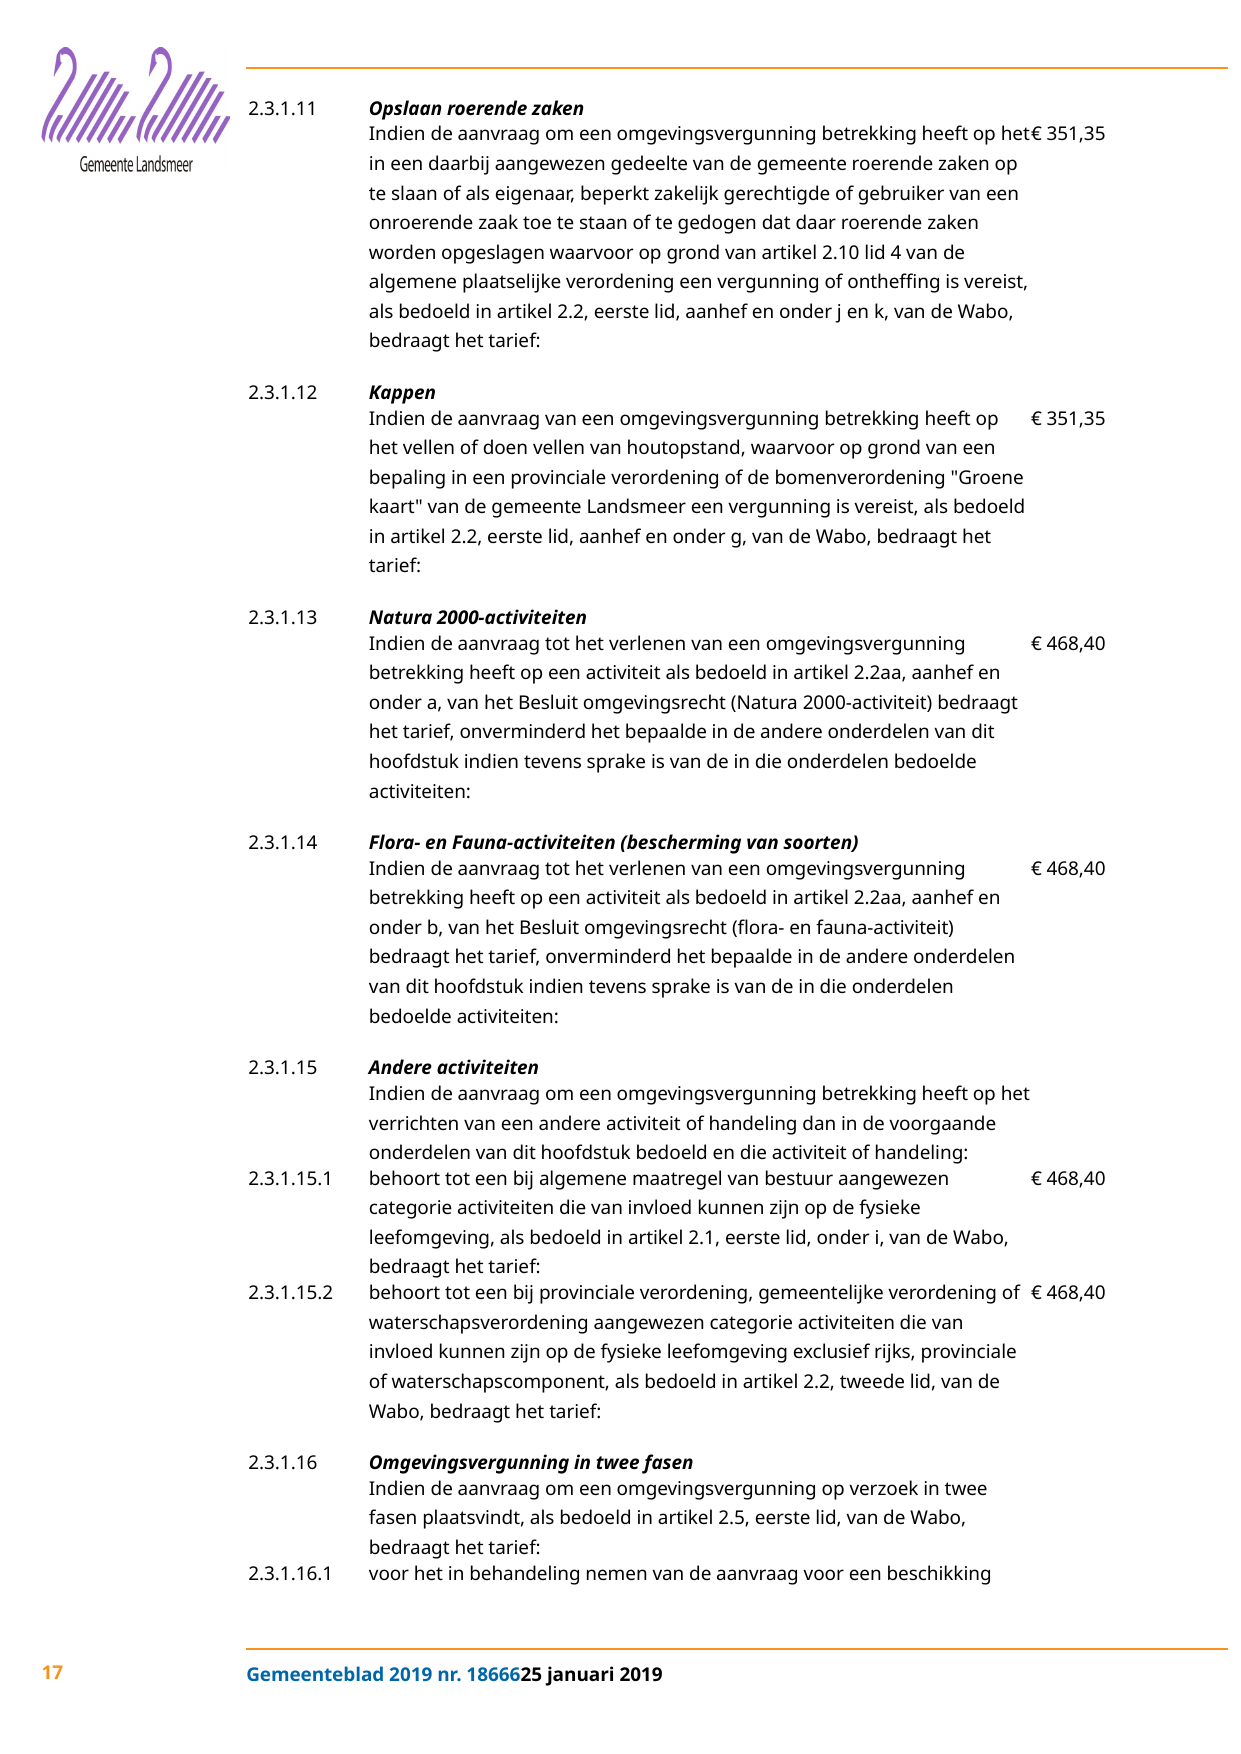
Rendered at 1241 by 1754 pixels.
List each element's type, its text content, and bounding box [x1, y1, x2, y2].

table_cell Indien de aanvraag om een omgevingsvergunning betrekking heeft op het in een daarbij aangewezen gedeelte van de gemeente roerende zaken op te slaan of als eigenaar, beperkt zakelijk gerechtigde of gebruiker van een onroerende zaak toe te staan of te gedogen dat daar roerende zaken worden opgeslagen waarvoor op grond van artikel 2.10 lid 4 van de algemene plaatselijke verordening een vergunning of ontheffing is vereist, als bedoeld in artikel 2.2, eerste lid, aanhef en onder j en k, van de Wabo, bedraagt het tarief: [369, 121, 1031, 353]
table_cell Indien de aanvraag tot het verlenen van een omgevingsvergunning betrekking heeft op een activiteit als bedoeld in artikel 2.2aa, aanhef en onder a, van het Besluit omgevingsrecht (Natura 2000-activiteit) bedraagt het tarief, onverminderd het bepaalde in de andere onderdelen van dit hoofdstuk indien tevens sprake is van de in die onderdelen bedoelde activiteiten: [369, 630, 1031, 803]
table_cell [369, 804, 1031, 829]
table_cell [248, 804, 369, 829]
table_cell Kappen [369, 379, 1031, 405]
table_cell [248, 1080, 369, 1165]
table_cell [1031, 1449, 1152, 1475]
table_cell [1031, 604, 1152, 630]
table_cell [248, 1029, 369, 1054]
table_cell [1031, 829, 1152, 855]
table_cell [369, 353, 1031, 379]
table_cell voor het in behandeling nemen van de aanvraag voor een beschikking [369, 1560, 1031, 1586]
table_cell [369, 579, 1031, 604]
table_cell Natura 2000-activiteiten [369, 604, 1031, 630]
table_cell [369, 1029, 1031, 1054]
table_cell [248, 630, 369, 803]
table_cell [1031, 95, 1152, 121]
table_cell Opslaan roerende zaken [369, 95, 1031, 121]
table_cell [1031, 804, 1152, 829]
table_cell Indien de aanvraag tot het verlenen van een omgevingsvergunning betrekking heeft op een activiteit als bedoeld in artikel 2.2aa, aanhef en onder b, van het Besluit omgevingsrecht (flora- en fauna-activiteit) bedraagt het tarief, onverminderd het bepaalde in de andere onderdelen van dit hoofdstuk indien tevens sprake is van de in die onderdelen bedoelde activiteiten: [369, 855, 1031, 1029]
table_cell behoort tot een bij provinciale verordening, gemeentelijke verordening of waterschapsverordening aangewezen categorie activiteiten die van invloed kunnen zijn op de fysieke leefomgeving exclusief rijks, provinciale of waterschapscomponent, als bedoeld in artikel 2.2, tweede lid, van de Wabo, bedraagt het tarief: [369, 1280, 1031, 1423]
table_cell [369, 1424, 1031, 1449]
table_cell [1031, 1054, 1152, 1080]
table_cell 2.3.1.15.2 [248, 1280, 369, 1423]
table_cell Indien de aanvraag om een omgevingsvergunning op verzoek in twee fasen plaatsvindt, als bedoeld in artikel 2.5, eerste lid, van de Wabo, bedraagt het tarief: [369, 1475, 1031, 1560]
table_cell [248, 1475, 369, 1560]
table_cell € 351,35 [1031, 121, 1152, 353]
table_cell € 468,40 [1031, 1165, 1152, 1279]
picture [41, 47, 231, 172]
table_cell [248, 1424, 369, 1449]
table_cell [248, 579, 369, 604]
table_cell 2.3.1.15 [248, 1054, 369, 1080]
table_cell 2.3.1.16 [248, 1449, 369, 1475]
table_cell 2.3.1.15.1 [248, 1165, 369, 1279]
table_cell [1031, 1080, 1152, 1165]
table_cell [1031, 1560, 1152, 1586]
table_cell € 351,35 [1031, 405, 1152, 578]
table_cell Omgevingsvergunning in twee fasen [369, 1449, 1031, 1475]
table_cell Flora- en Fauna-activiteiten (bescherming van soorten) [369, 829, 1031, 855]
table_cell [1031, 1475, 1152, 1560]
table_cell [1031, 1424, 1152, 1449]
table_cell Andere activiteiten [369, 1054, 1031, 1080]
table_cell [1031, 579, 1152, 604]
table_cell [248, 353, 369, 379]
table_cell 2.3.1.14 [248, 829, 369, 855]
table_cell [1031, 1029, 1152, 1054]
table_cell Indien de aanvraag van een omgevingsvergunning betrekking heeft op het vellen of doen vellen van houtopstand, waarvoor op grond van een bepaling in een provinciale verordening of de bomenverordening "Groene kaart" van de gemeente Landsmeer een vergunning is vereist, als bedoeld in artikel 2.2, eerste lid, aanhef en onder g, van de Wabo, bedraagt het tarief: [369, 405, 1031, 578]
table_cell [248, 855, 369, 1029]
table_cell Indien de aanvraag om een omgevingsvergunning betrekking heeft op het verrichten van een andere activiteit of handeling dan in de voorgaande onderdelen van dit hoofdstuk bedoeld en die activiteit of handeling: [369, 1080, 1031, 1165]
table_cell € 468,40 [1031, 1280, 1152, 1423]
table_cell [1031, 353, 1152, 379]
table_cell [1031, 379, 1152, 405]
table_cell 2.3.1.13 [248, 604, 369, 630]
table_cell € 468,40 [1031, 855, 1152, 1029]
table_cell [248, 405, 369, 578]
table_cell 2.3.1.12 [248, 379, 369, 405]
table_cell € 468,40 [1031, 630, 1152, 803]
table_cell 2.3.1.11 [248, 95, 369, 121]
table_cell behoort tot een bij algemene maatregel van bestuur aangewezen categorie activiteiten die van invloed kunnen zijn op de fysieke leefomgeving, als bedoeld in artikel 2.1, eerste lid, onder i, van de Wabo, bedraagt het tarief: [369, 1165, 1031, 1279]
table_cell [248, 121, 369, 353]
table_cell 2.3.1.16.1 [248, 1560, 369, 1586]
